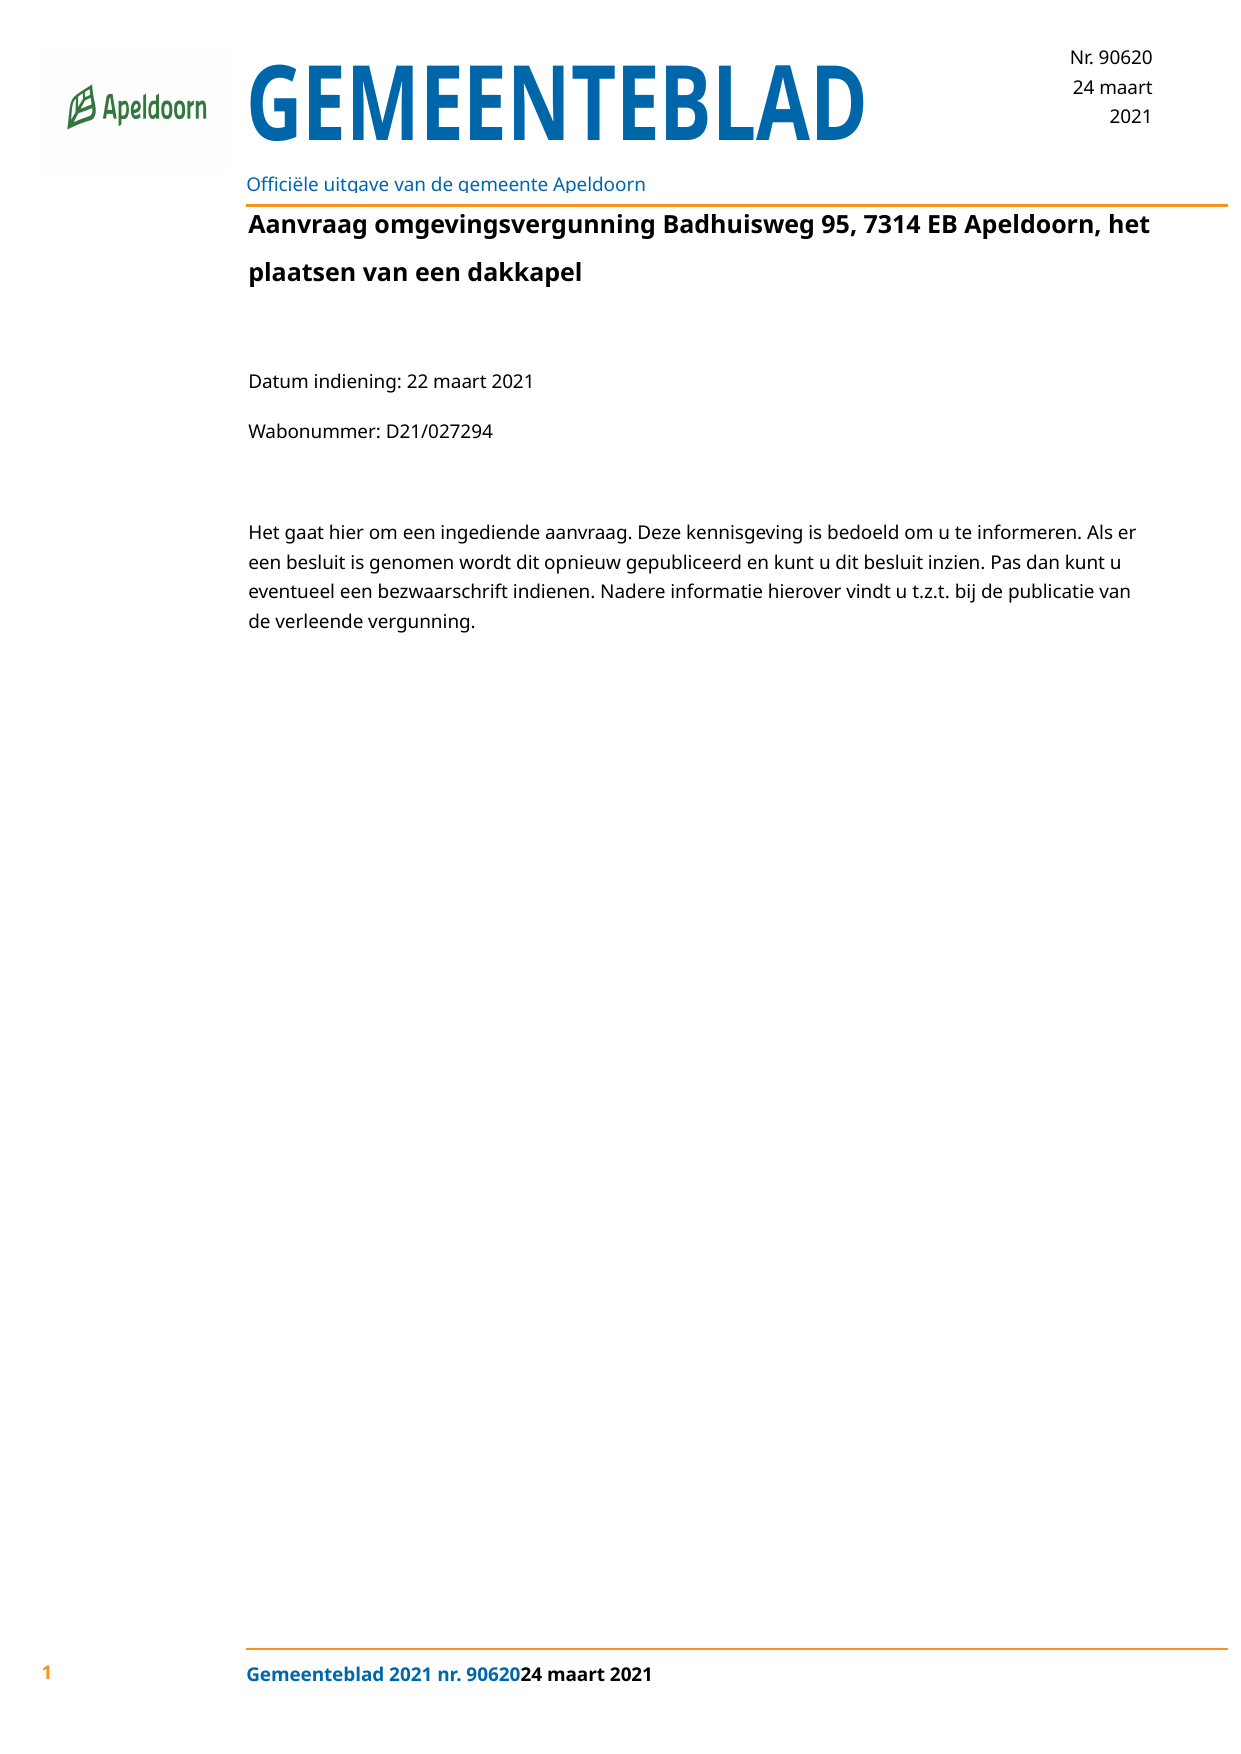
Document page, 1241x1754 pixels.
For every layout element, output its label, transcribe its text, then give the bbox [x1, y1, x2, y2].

text Wabonummer: D21/027294 [248, 419, 1152, 444]
text Aanvraag omgevingsvergunning Badhuisweg 95, 7314 EB Apeldoorn, het plaatsen van een dakkapel [248, 207, 1152, 288]
text Datum indiening: 22 maart 2021 [248, 368, 1152, 394]
text Het gaat hier om een ingediende aanvraag. Deze kennisgeving is bedoeld om u te informeren. Als er een besluit is genomen wordt dit opnieuw gepubliceerd en kunt u dit besluit inzien. Pas dan kunt u eventueel een bezwaarschrift indienen. Nadere informatie hierover vindt u t.z.t. bij de publicatie van de verleende vergunning. [248, 519, 1152, 634]
picture [41, 47, 231, 172]
